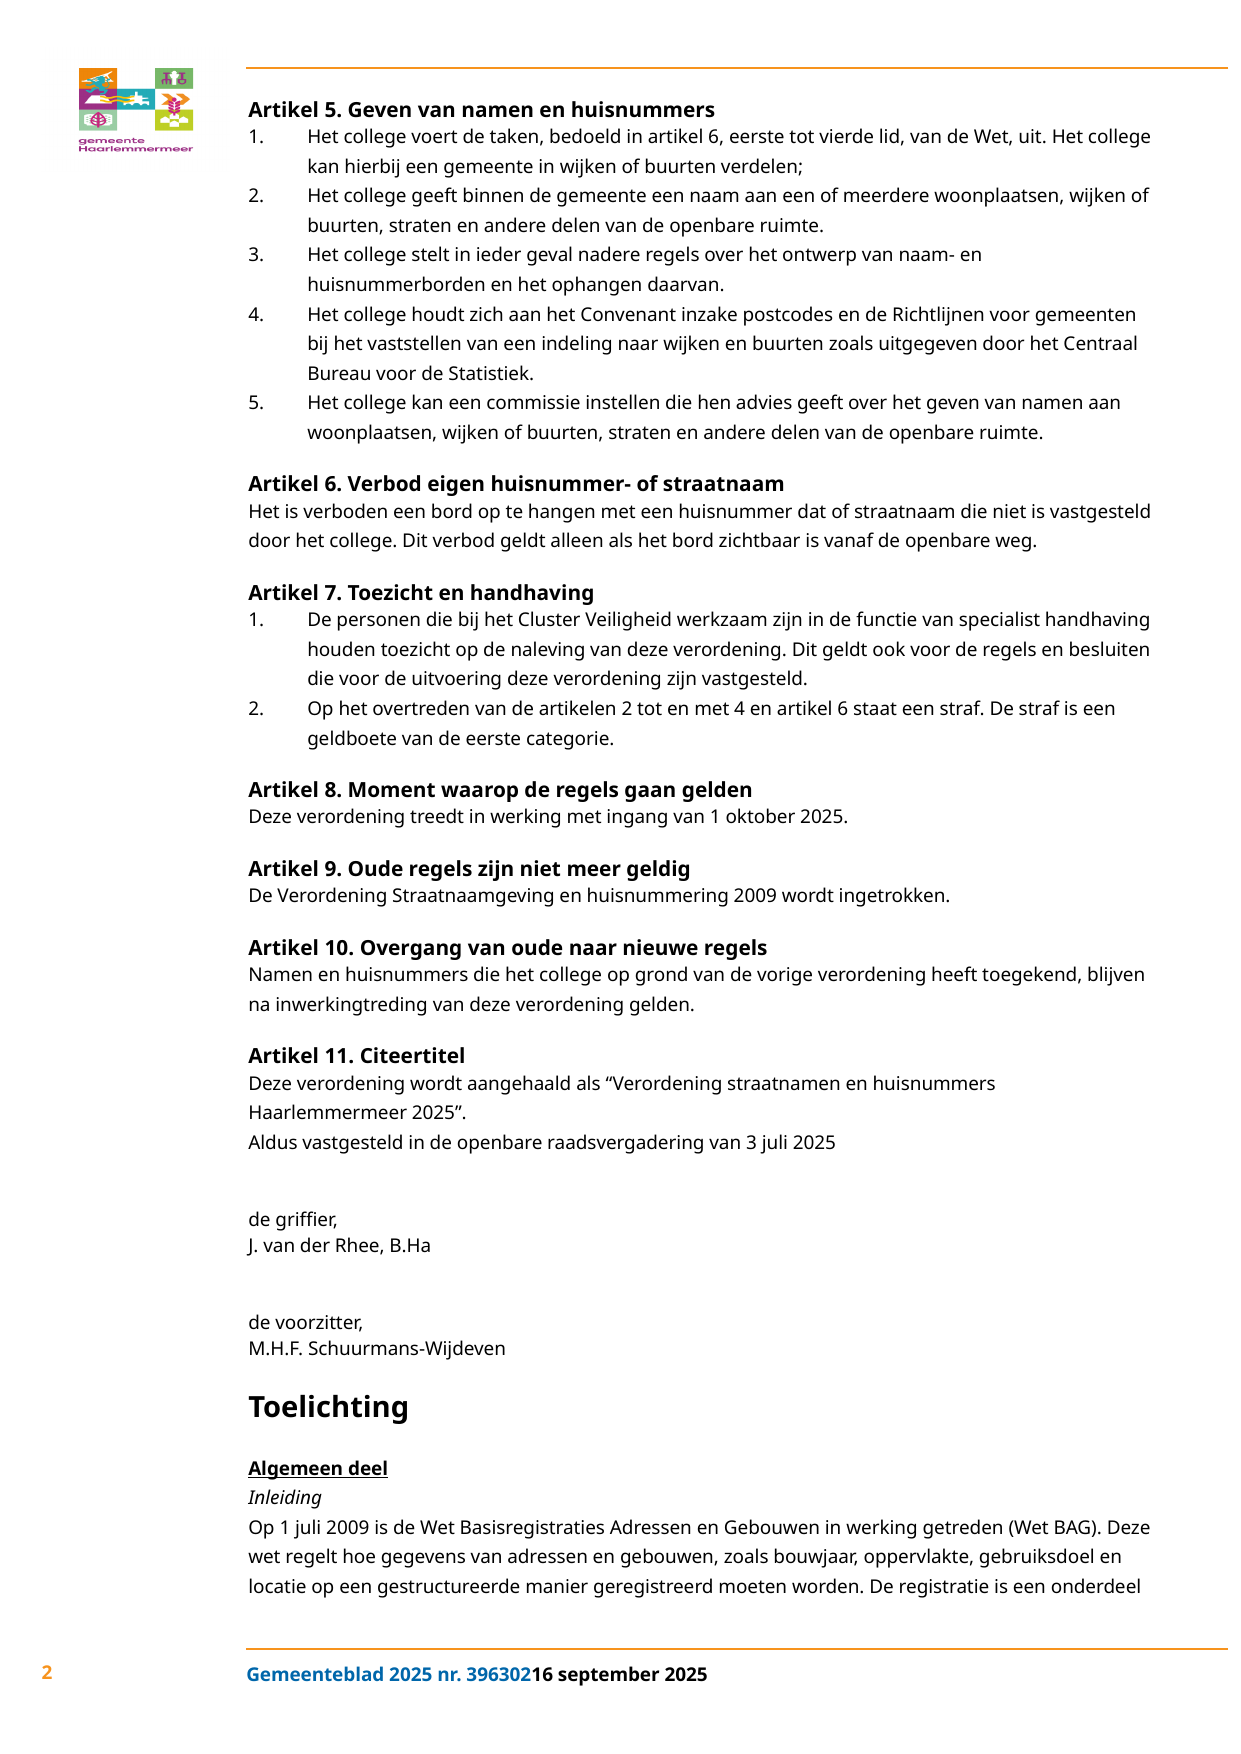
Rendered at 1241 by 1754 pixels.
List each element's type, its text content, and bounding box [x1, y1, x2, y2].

text Op 1 juli 2009 is de Wet Basisregistraties Adressen en Gebouwen in werking getreden (Wet BAG). Deze wet regelt hoe gegevens van adressen en gebouwen, zoals bouwjaar, oppervlakte, gebruiksdoel en locatie op een gestructureerde manier geregistreerd moeten worden. De registratie is een onderdeel [248, 1514, 1152, 1599]
text Artikel 11. Citeertitel [248, 1041, 1152, 1070]
text Artikel 7. Toezicht en handhaving [248, 578, 1152, 606]
text Algemeen deel [248, 1455, 1152, 1481]
text de griffier, [248, 1206, 1152, 1232]
text Aldus vastgesteld in de openbare raadsvergadering van 3 juli 2025 [248, 1129, 1152, 1154]
text Deze verordening treedt in werking met ingang van 1 oktober 2025. [248, 803, 1152, 829]
list Het college geeft binnen de gemeente een naam aan een of meerdere woonplaatsen, wijken of buurten, straten en andere delen van de openbare ruimte. [248, 182, 1152, 238]
text De Verordening Straatnaamgeving en huisnummering 2009 wordt ingetrokken. [248, 882, 1152, 908]
text Deze verordening wordt aangehaald als “Verordening straatnamen en huisnummers Haarlemmermeer 2025”. [248, 1070, 1152, 1125]
list Het college voert de taken, bedoeld in artikel 6, eerste tot vierde lid, van de Wet, uit. Het college kan hierbij een gemeente in wijken of buurten verdelen; [248, 123, 1152, 178]
list Het college houdt zich aan het Convenant inzake postcodes en de Richtlijnen voor gemeenten bij het vaststellen van een indeling naar wijken en buurten zoals uitgegeven door het Centraal Bureau voor de Statistiek. [248, 301, 1152, 386]
text Toelichting [248, 1386, 1152, 1426]
text Namen en huisnummers die het college op grond van de vorige verordening heeft toegekend, blijven na inwerkingtreding van deze verordening gelden. [248, 961, 1152, 1017]
text J. van der Rhee, B.Ha [248, 1232, 1152, 1257]
text Het is verboden een bord op te hangen met een huisnummer dat of straatnaam die niet is vastgesteld door het college. Dit verbod geldt alleen als het bord zichtbaar is vanaf de openbare weg. [248, 498, 1152, 553]
list Het college stelt in ieder geval nadere regels over het ontwerp van naam- en huisnummerborden en het ophangen daarvan. [248, 242, 1152, 297]
text Artikel 9. Oude regels zijn niet meer geldig [248, 854, 1152, 882]
text Inleiding [248, 1484, 1152, 1510]
text de voorzitter, [248, 1309, 1152, 1335]
picture [41, 47, 231, 172]
list Op het overtreden van de artikelen 2 tot en met 4 en artikel 6 staat een straf. De straf is een geldboete van de eerste categorie. [248, 695, 1152, 750]
text M.H.F. Schuurmans-Wijdeven [248, 1335, 1152, 1360]
text Artikel 10. Overgang van oude naar nieuwe regels [248, 933, 1152, 961]
text Artikel 8. Moment waarop de regels gaan gelden [248, 775, 1152, 803]
text Artikel 6. Verbod eigen huisnummer- of straatnaam [248, 469, 1152, 498]
text Artikel 5. Geven van namen en huisnummers [248, 95, 1152, 123]
list De personen die bij het Cluster Veiligheid werkzaam zijn in de functie van specialist handhaving houden toezicht op de naleving van deze verordening. Dit geldt ook voor de regels en besluiten die voor de uitvoering deze verordening zijn vastgesteld. [248, 606, 1152, 691]
list Het college kan een commissie instellen die hen advies geeft over het geven van namen aan woonplaatsen, wijken of buurten, straten en andere delen van de openbare ruimte. [248, 389, 1152, 445]
